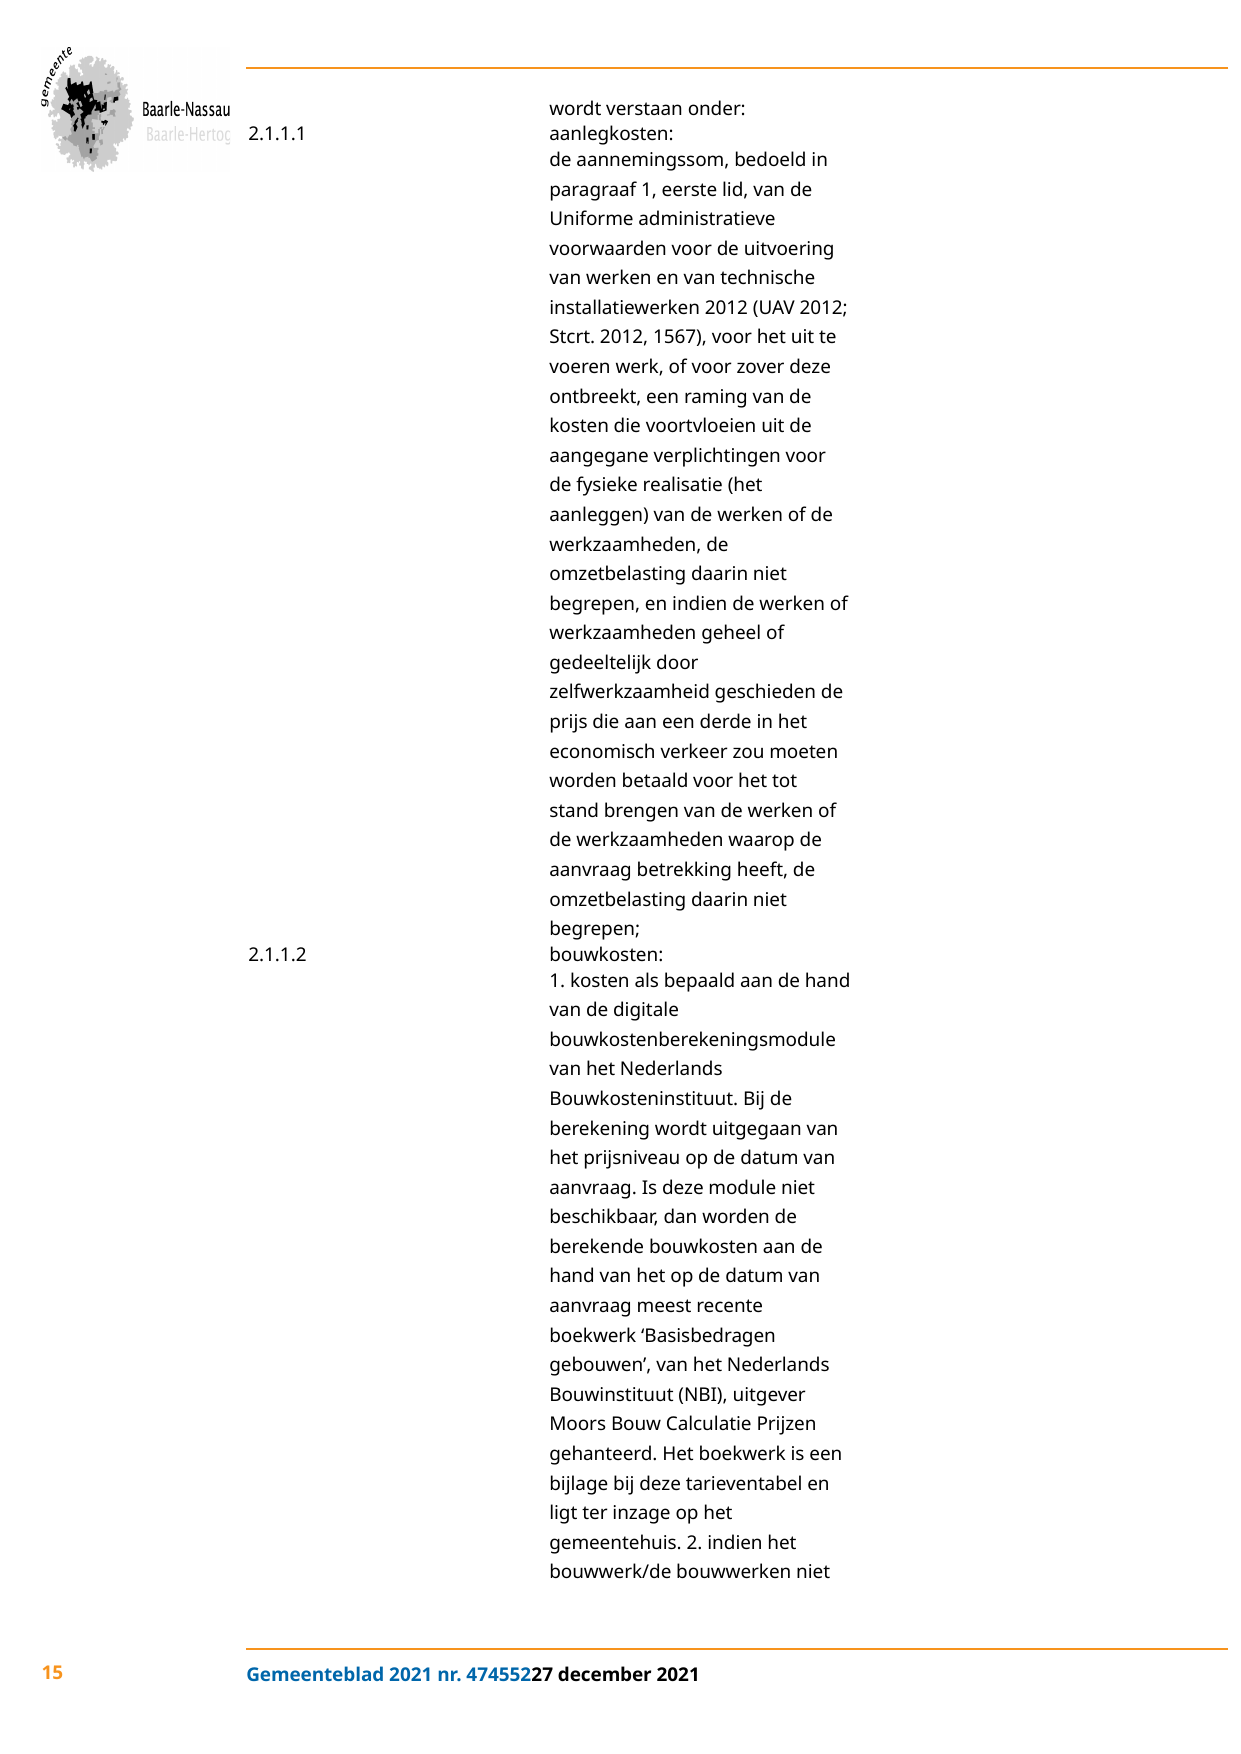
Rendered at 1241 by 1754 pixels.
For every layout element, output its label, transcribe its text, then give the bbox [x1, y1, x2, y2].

table_cell aanlegkosten: [549, 121, 850, 146]
table_cell [850, 95, 1152, 121]
table_cell [850, 967, 1152, 1584]
table_cell de aannemingssom, bedoeld in paragraaf 1, eerste lid, van de Uniforme administratieve voorwaarden voor de uitvoering van werken en van technische installatiewerken 2012 (UAV 2012; Stcrt. 2012, 1567), voor het uit te voeren werk, of voor zover deze ontbreekt, een raming van de kosten die voortvloeien uit de aangegane verplichtingen voor de fysieke realisatie (het aanleggen) van de werken of de werkzaamheden, de omzetbelasting daarin niet begrepen, en indien de werken of werkzaamheden geheel of gedeeltelijk door zelfwerkzaamheid geschieden de prijs die aan een derde in het economisch verkeer zou moeten worden betaald voor het tot stand brengen van de werken of de werkzaamheden waarop de aanvraag betrekking heeft, de omzetbelasting daarin niet begrepen; [549, 146, 850, 941]
table_cell [850, 146, 1152, 941]
table_cell 1. kosten als bepaald aan de hand van de digitale bouwkostenberekeningsmodule van het Nederlands Bouwkosteninstituut. Bij de berekening wordt uitgegaan van het prijsniveau op de datum van aanvraag. Is deze module niet beschikbaar, dan worden de berekende bouwkosten aan de hand van het op de datum van aanvraag meest recente boekwerk ‘Basisbedragen gebouwen’, van het Nederlands Bouwinstituut (NBI), uitgever Moors Bouw Calculatie Prijzen gehanteerd. Het boekwerk is een bijlage bij deze tarieventabel en ligt ter inzage op het gemeentehuis. 2. indien het bouwwerk/de bouwwerken niet [549, 967, 850, 1584]
table_cell [248, 95, 549, 121]
picture [41, 47, 231, 172]
table_cell 2.1.1.1 [248, 121, 549, 146]
table_cell 2.1.1.2 [248, 941, 549, 967]
table_cell wordt verstaan onder: [549, 95, 850, 121]
table_cell [850, 941, 1152, 967]
table_cell bouwkosten: [549, 941, 850, 967]
table_cell [850, 121, 1152, 146]
table_cell [248, 146, 549, 941]
table_cell [248, 967, 549, 1584]
